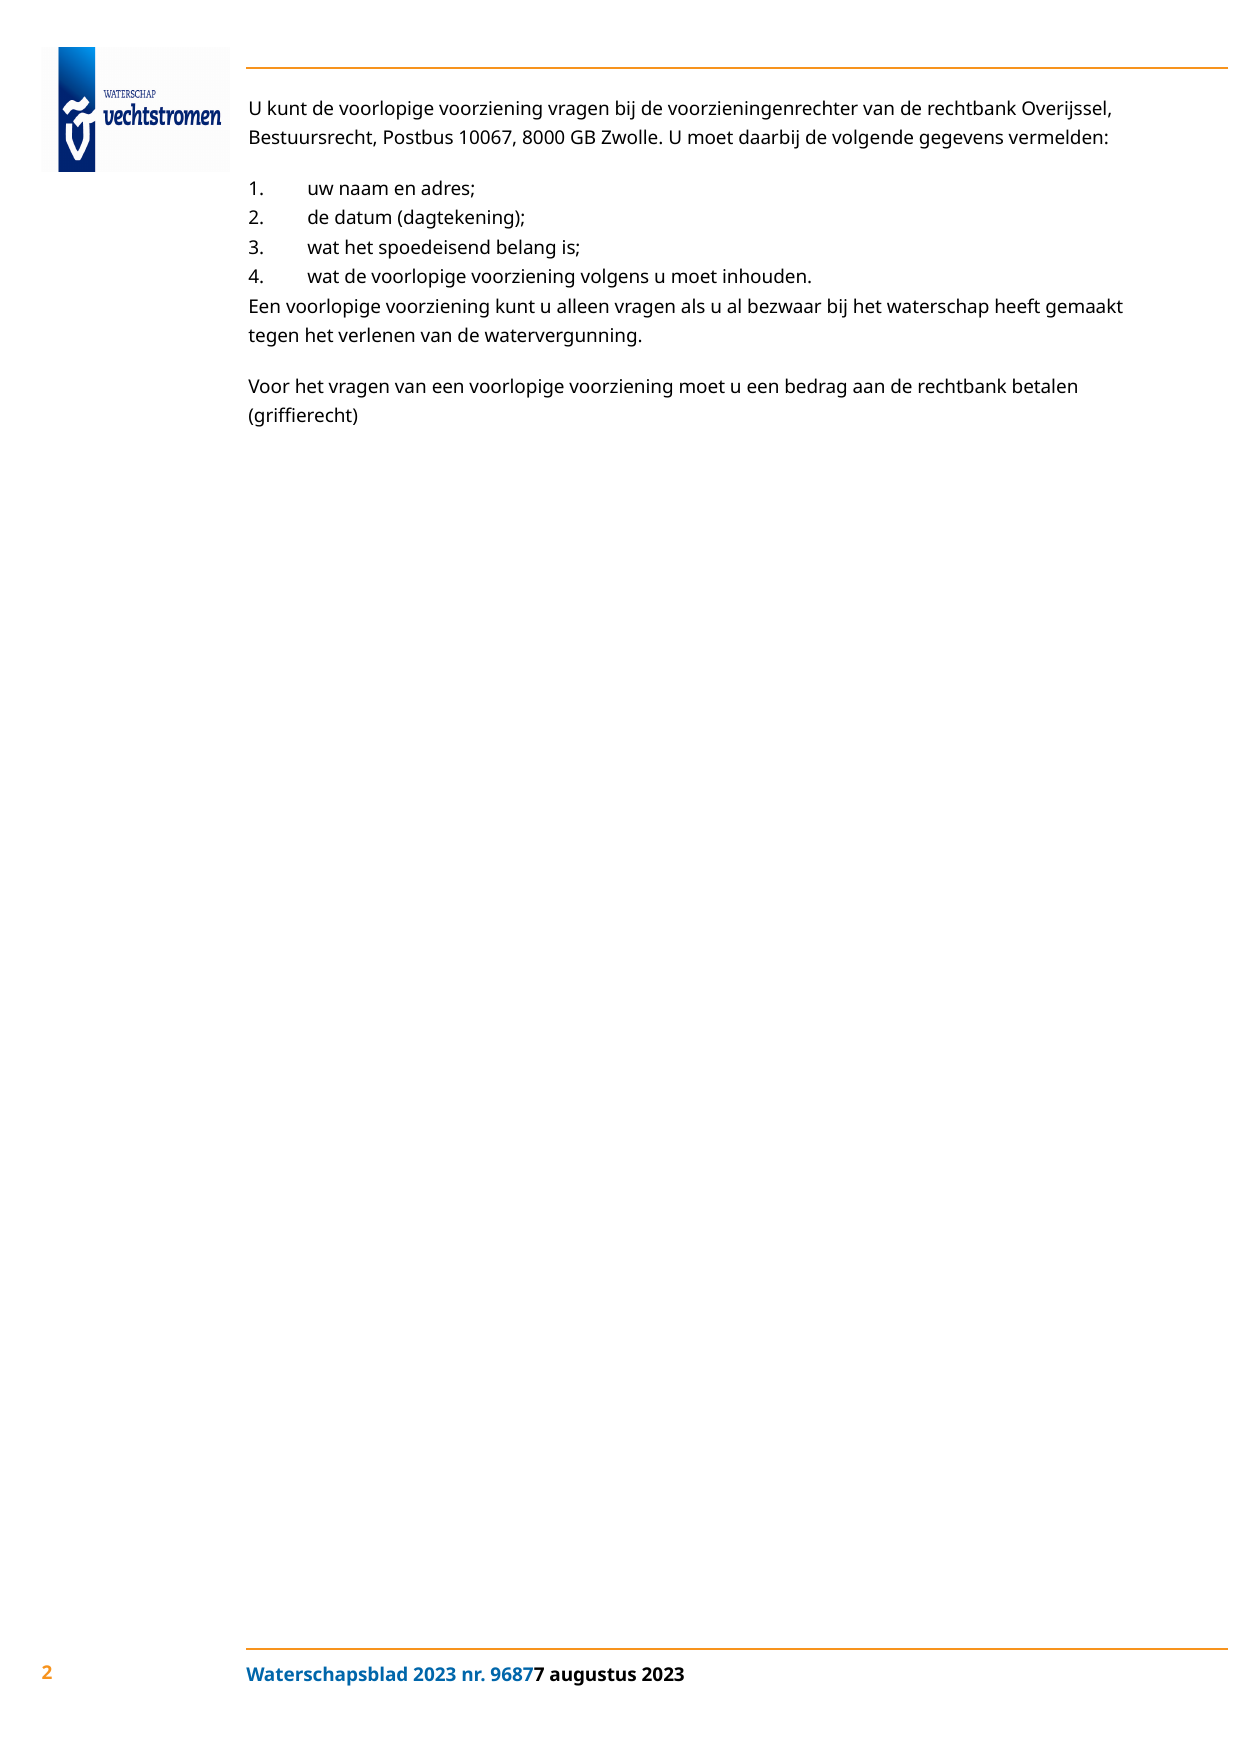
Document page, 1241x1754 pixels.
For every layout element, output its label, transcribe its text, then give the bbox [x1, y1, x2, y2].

text Een voorlopige voorziening kunt u alleen vragen als u al bezwaar bij het waterschap heeft gemaakt tegen het verlenen van de watervergunning. [248, 293, 1152, 348]
list uw naam en adres; [248, 175, 1152, 201]
text U kunt de voorlopige voorziening vragen bij de voorzieningenrechter van de rechtbank Overijssel, Bestuursrecht, Postbus 10067, 8000 GB Zwolle. U moet daarbij de volgende gegevens vermelden: [248, 95, 1152, 150]
list wat het spoedeisend belang is; [248, 234, 1152, 260]
list de datum (dagtekening); [248, 204, 1152, 230]
text Voor het vragen van een voorlopige voorziening moet u een bedrag aan de rechtbank betalen (griffierecht) [248, 373, 1152, 428]
list wat de voorlopige voorziening volgens u moet inhouden. [248, 263, 1152, 289]
picture [41, 47, 231, 172]
